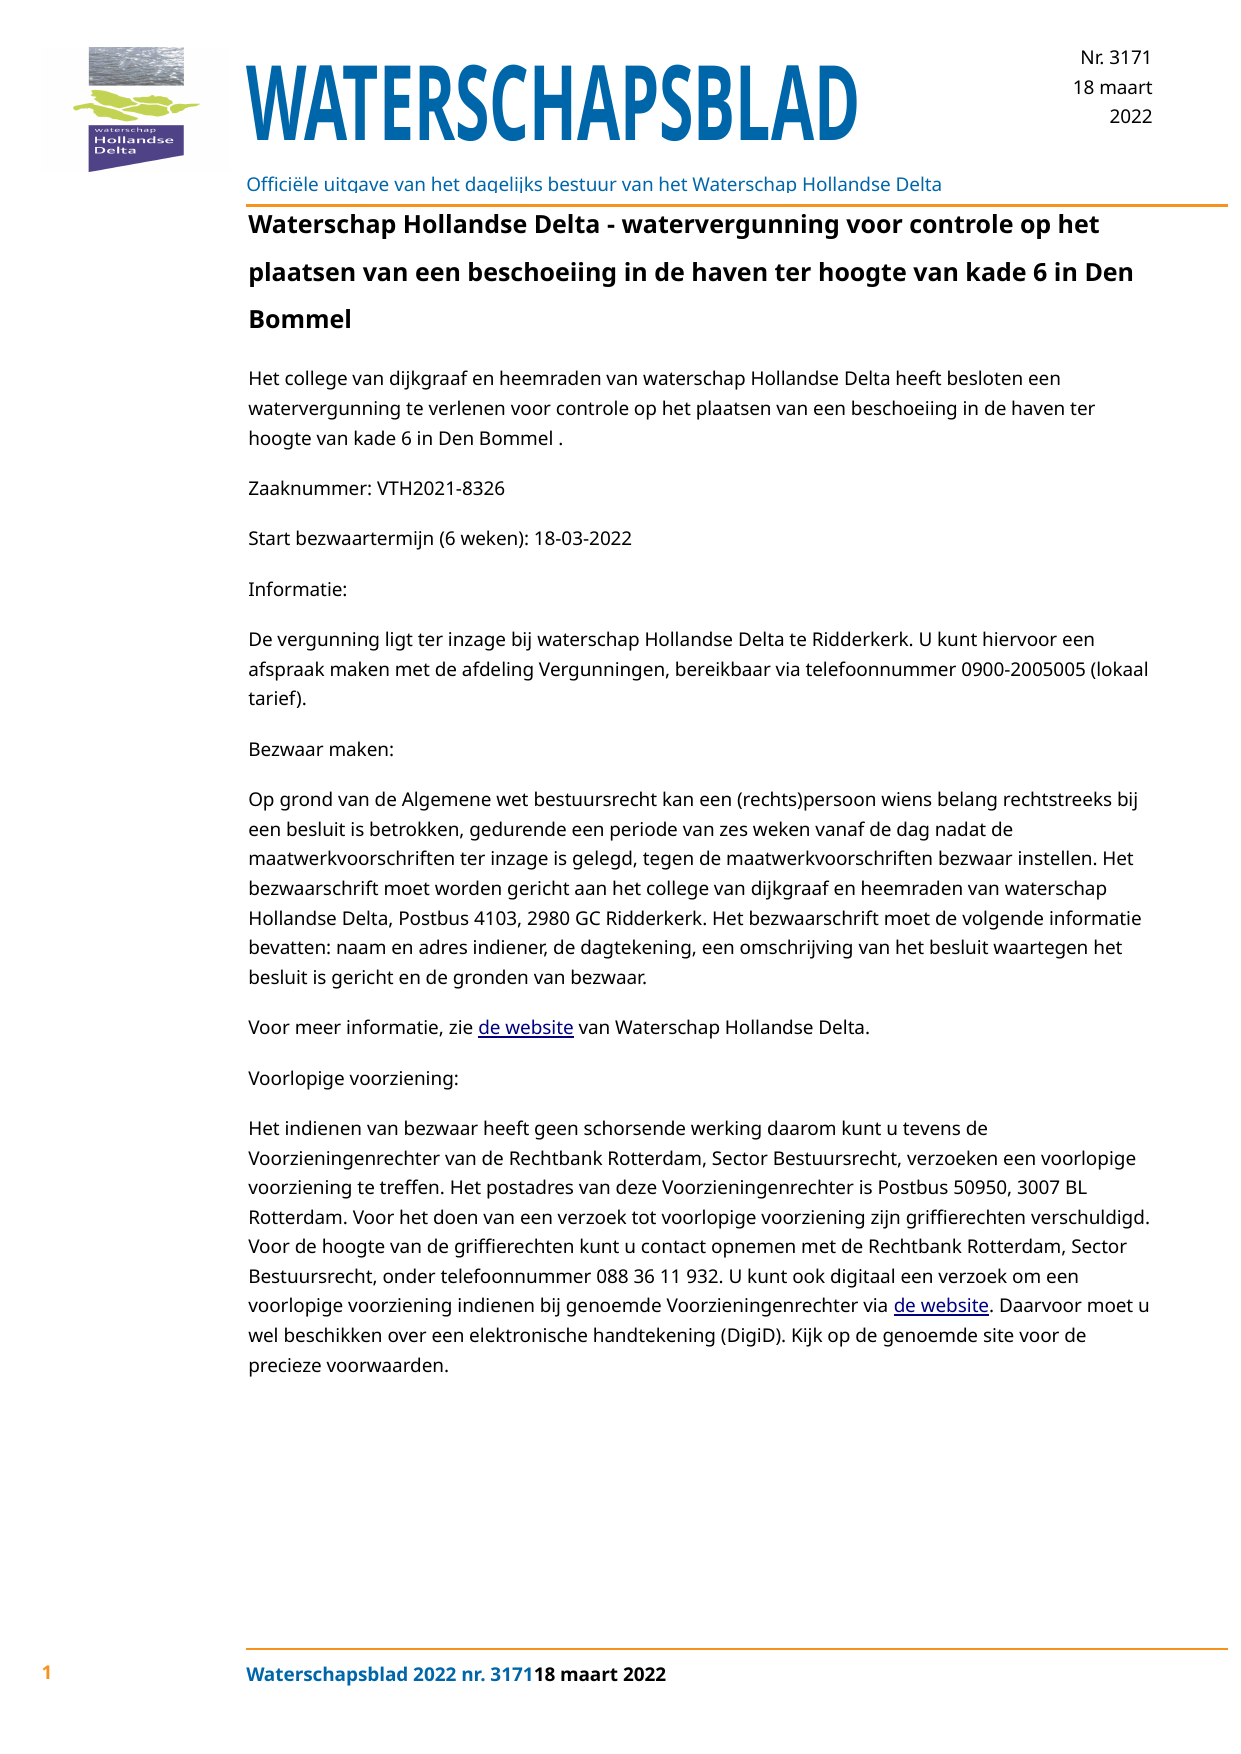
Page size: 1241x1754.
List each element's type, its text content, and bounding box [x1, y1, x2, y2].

text Op grond van de Algemene wet bestuursrecht kan een (rechts)persoon wiens belang rechtstreeks bij een besluit is betrokken, gedurende een periode van zes weken vanaf de dag nadat de maatwerkvoorschriften ter inzage is gelegd, tegen de maatwerkvoorschriften bezwaar instellen. Het bezwaarschrift moet worden gericht aan het college van dijkgraaf en heemraden van waterschap Hollandse Delta, Postbus 4103, 2980 GC Ridderkerk. Het bezwaarschrift moet de volgende informatie bevatten: naam en adres indiener, de dagtekening, een omschrijving van het besluit waartegen het besluit is gericht en de gronden van bezwaar. [248, 786, 1152, 989]
text Het college van dijkgraaf en heemraden van waterschap Hollandse Delta heeft besloten een watervergunning te verlenen voor controle op het plaatsen van een beschoeiing in de haven ter hoogte van kade 6 in Den Bommel . [248, 366, 1152, 450]
text Voor meer informatie, zie de website van Waterschap Hollandse Delta. [248, 1014, 1152, 1040]
text De vergunning ligt ter inzage bij waterschap Hollandse Delta te Ridderkerk. U kunt hiervoor een afspraak maken met de afdeling Vergunningen, bereikbaar via telefoonnummer 0900-2005005 (lokaal tarief). [248, 626, 1152, 711]
text Waterschap Hollandse Delta - watervergunning voor controle op het plaatsen van een beschoeiing in de haven ter hoogte van kade 6 in Den Bommel [248, 207, 1152, 336]
text Zaaknummer: VTH2021-8326 [248, 475, 1152, 501]
text Start bezwaartermijn (6 weken): 18-03-2022 [248, 526, 1152, 551]
text Het indienen van bezwaar heeft geen schorsende werking daarom kunt u tevens de Voorzieningenrechter van de Rechtbank Rotterdam, Sector Bestuursrecht, verzoeken een voorlopige voorziening te treffen. Het postadres van deze Voorzieningenrechter is Postbus 50950, 3007 BL Rotterdam. Voor het doen van een verzoek tot voorlopige voorziening zijn griffierechten verschuldigd. Voor de hoogte van de griffierechten kunt u contact opnemen met de Rechtbank Rotterdam, Sector Bestuursrecht, onder telefoonnummer 088 36 11 932. U kunt ook digitaal een verzoek om een voorlopige voorziening indienen bij genoemde Voorzieningenrechter via de website. Daarvoor moet u wel beschikken over een elektronische handtekening (DigiD). Kijk op de genoemde site voor de precieze voorwaarden. [248, 1115, 1152, 1377]
text Informatie: [248, 576, 1152, 602]
picture [41, 47, 231, 172]
text Bezwaar maken: [248, 736, 1152, 762]
text Voorlopige voorziening: [248, 1065, 1152, 1090]
